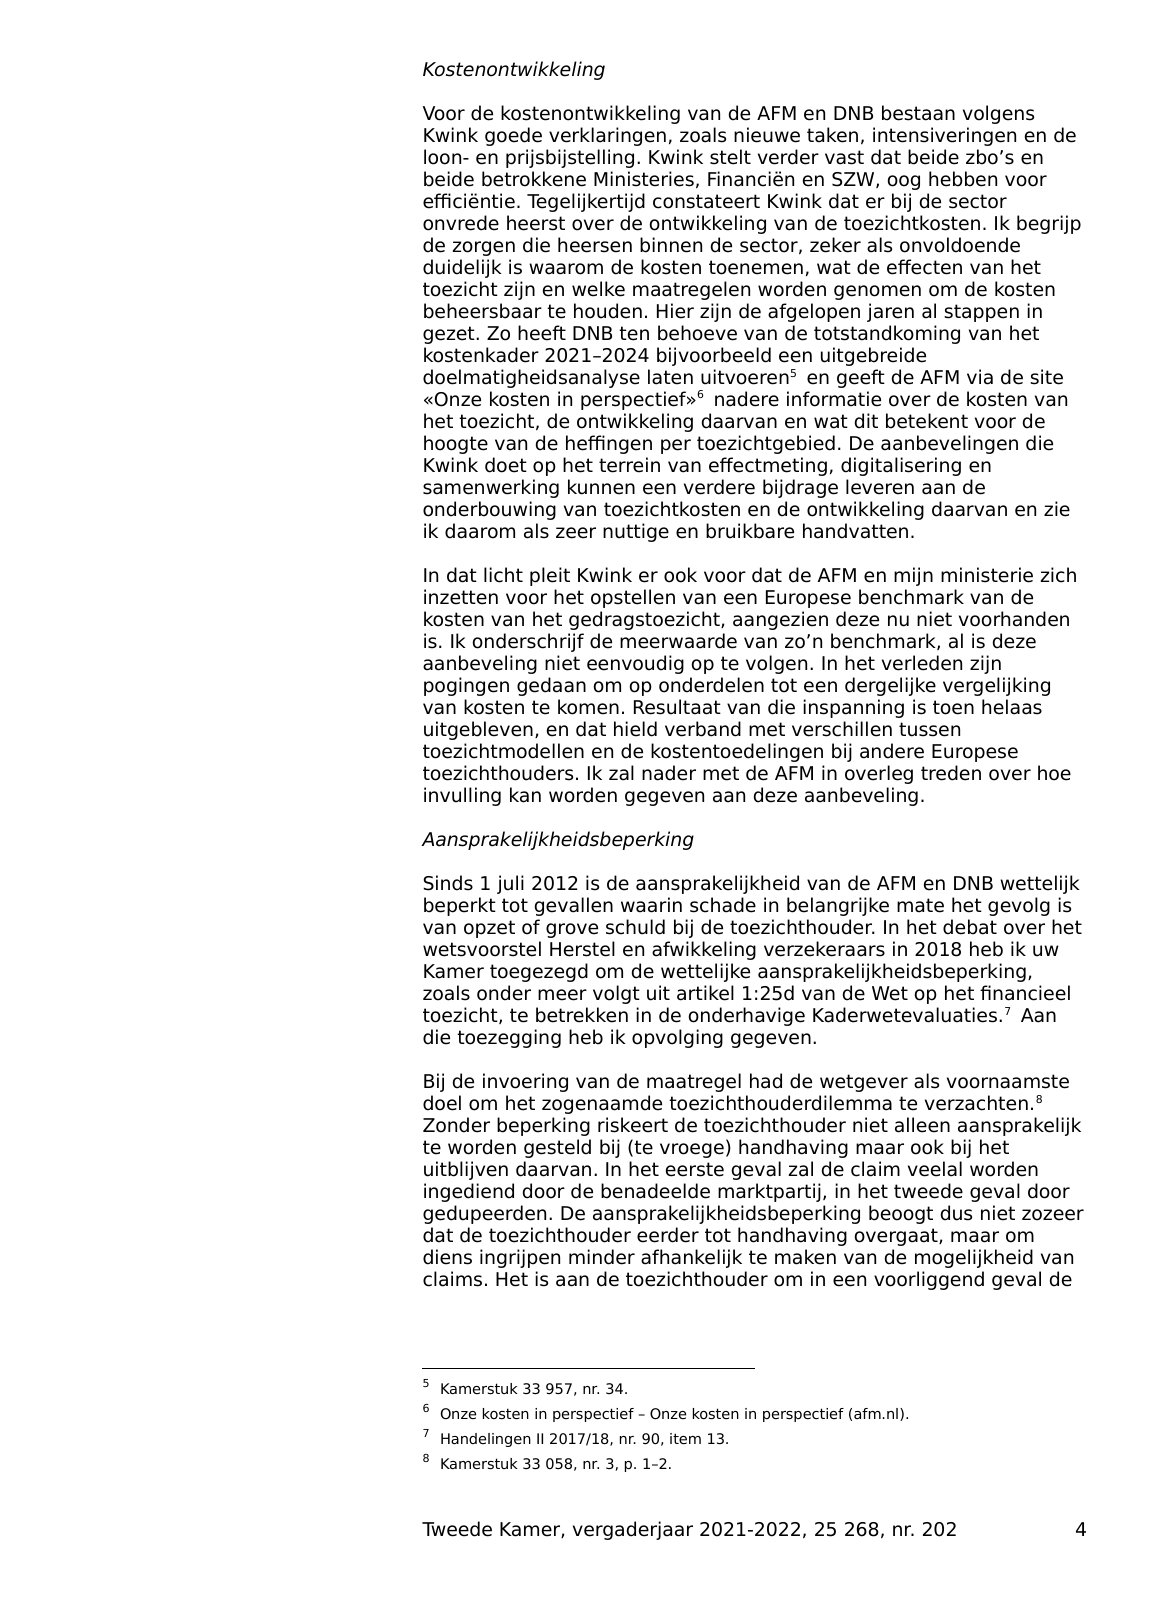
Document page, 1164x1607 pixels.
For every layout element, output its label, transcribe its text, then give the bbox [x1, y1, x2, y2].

text Bij de invoering van de maatregel had de wetgever als voornaamste doel om het zogenaamde toezichthouderdilemma te verzachten. Zonder beperking riskeert de toezichthouder niet alleen aansprakelijk te worden gesteld bij (te vroege) handhaving maar ook bij het uitblijven daarvan. In het eerste geval zal de claim veelal worden ingediend door de benadeelde marktpartij, in het tweede geval door gedupeerden. De aansprakelijkheidsbeperking beoogt dus niet zozeer dat de toezichthouder eerder tot handhaving overgaat, maar om diens ingrijpen minder afhankelijk te maken van de mogelijkheid van claims. Het is aan de toezichthouder om in een voorliggend geval de [422, 1071, 1087, 1291]
text Kamerstuk 33 058, nr. 3, p. 1–2. [422, 1452, 1087, 1474]
text Handelingen II 2017/18, nr. 90, item 13. [422, 1427, 1087, 1449]
text Sinds 1 juli 2012 is de aansprakelijkheid van de AFM en DNB wettelijk beperkt tot gevallen waarin schade in belangrijke mate het gevolg is van opzet of grove schuld bij de toezichthouder. In het debat over het wetsvoorstel Herstel en afwikkeling verzekeraars in 2018 heb ik uw Kamer toegezegd om de wettelijke aansprakelijkheidsbeperking, zoals onder meer volgt uit artikel 1:25d van de Wet op het financieel toezicht, te betrekken in de onderhavige Kaderwetevaluaties. Aan die toezegging heb ik opvolging gegeven. [422, 873, 1087, 1049]
text Voor de kostenontwikkeling van de AFM en DNB bestaan volgens Kwink goede verklaringen, zoals nieuwe taken, intensiveringen en de loon- en prijsbijstelling. Kwink stelt verder vast dat beide zbo’s en beide betrokkene Ministeries, Financiën en SZW, oog hebben voor efficiëntie. Tegelijkertijd constateert Kwink dat er bij de sector onvrede heerst over de ontwikkeling van de toezichtkosten. Ik begrijp de zorgen die heersen binnen de sector, zeker als onvoldoende duidelijk is waarom de kosten toenemen, wat de effecten van het toezicht zijn en welke maatregelen worden genomen om de kosten beheersbaar te houden. Hier zijn de afgelopen jaren al stappen in gezet. Zo heeft DNB ten behoeve van de totstandkoming van het kostenkader 2021–2024 bijvoorbeeld een uitgebreide doelmatigheidsanalyse laten uitvoeren en geeft de AFM via de site «Onze kosten in perspectief» nadere informatie over de kosten van het toezicht, de ontwikkeling daarvan en wat dit betekent voor de hoogte van de heffingen per toezichtgebied. De aanbevelingen die Kwink doet op het terrein van effectmeting, digitalisering en samenwerking kunnen een verdere bijdrage leveren aan de onderbouwing van toezichtkosten en de ontwikkeling daarvan en zie ik daarom als zeer nuttige en bruikbare handvatten. [422, 103, 1087, 543]
text In dat licht pleit Kwink er ook voor dat de AFM en mijn ministerie zich inzetten voor het opstellen van een Europese benchmark van de kosten van het gedragstoezicht, aangezien deze nu niet voorhanden is. Ik onderschrijf de meerwaarde van zo’n benchmark, al is deze aanbeveling niet eenvoudig op te volgen. In het verleden zijn pogingen gedaan om op onderdelen tot een dergelijke vergelijking van kosten te komen. Resultaat van die inspanning is toen helaas uitgebleven, en dat hield verband met verschillen tussen toezichtmodellen en de kostentoedelingen bij andere Europese toezichthouders. Ik zal nader met de AFM in overleg treden over hoe invulling kan worden gegeven aan deze aanbeveling. [422, 565, 1087, 807]
subtitle Aansprakelijkheidsbeperking [422, 829, 1087, 851]
text Onze kosten in perspectief – Onze kosten in perspectief (afm.nl). [422, 1402, 1087, 1424]
subtitle Kostenontwikkeling [422, 59, 1087, 81]
text Kamerstuk 33 957, nr. 34. [422, 1377, 1087, 1399]
